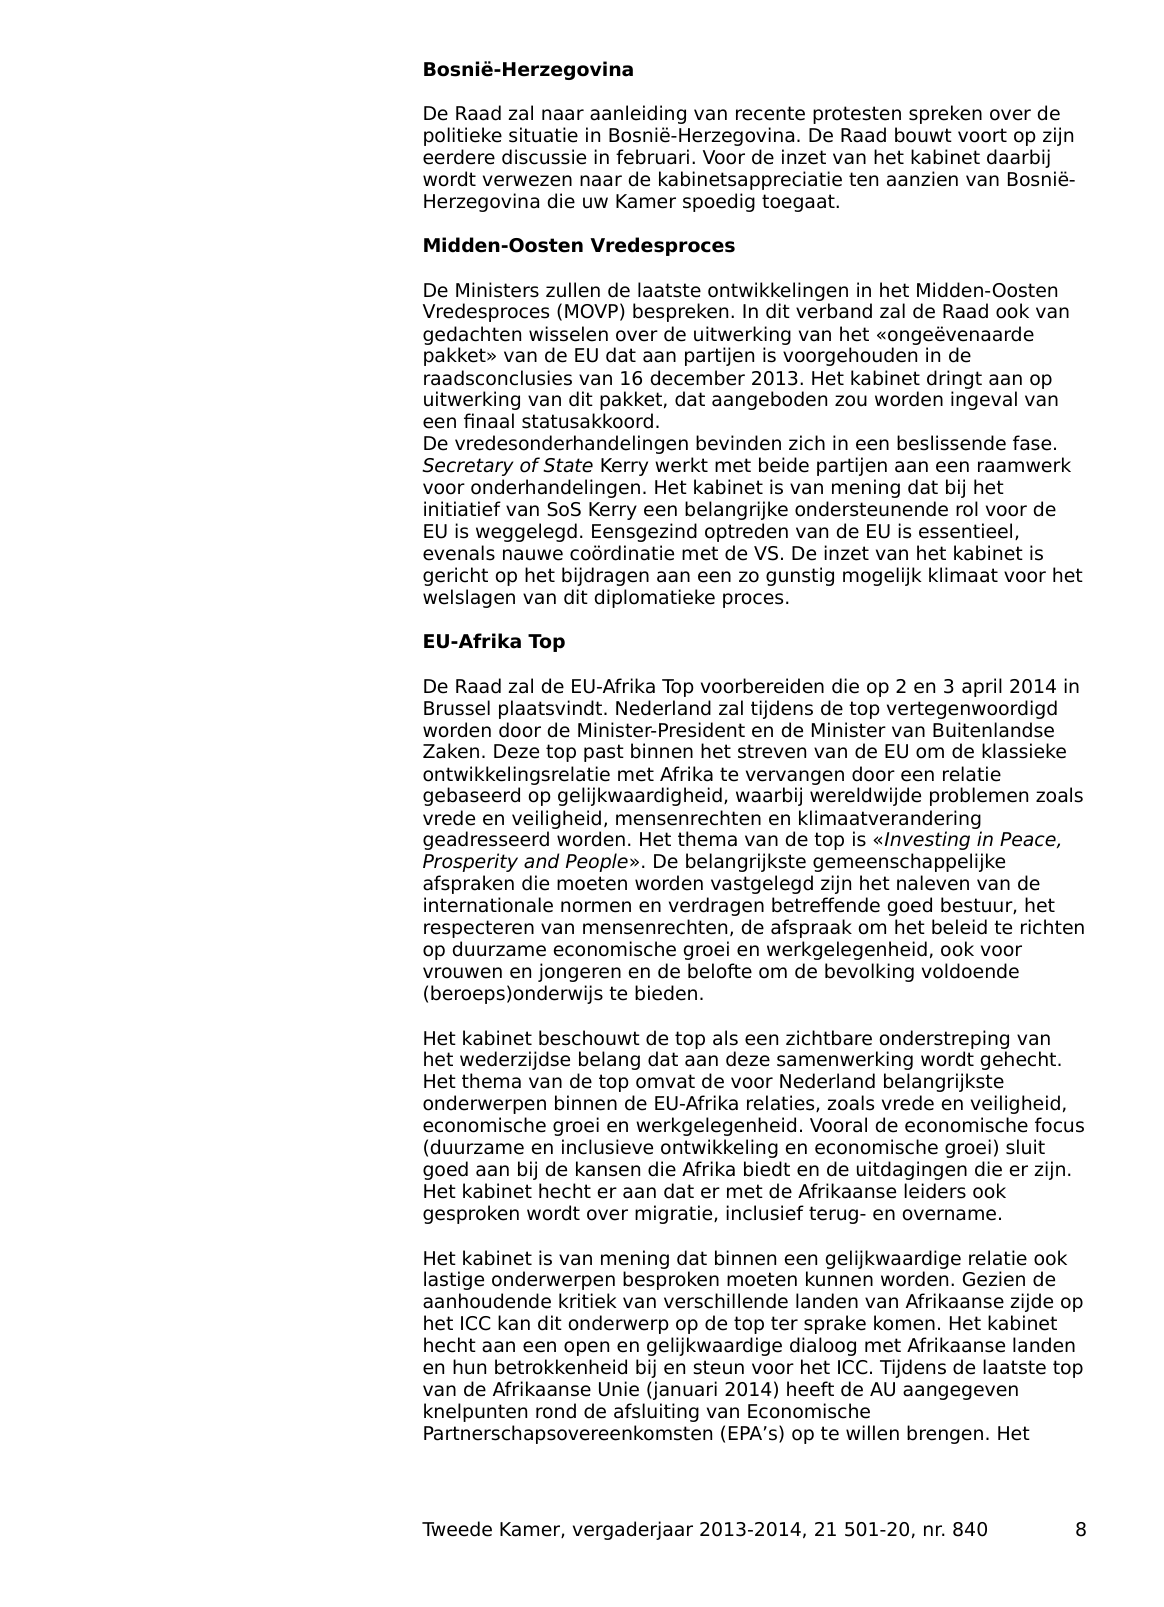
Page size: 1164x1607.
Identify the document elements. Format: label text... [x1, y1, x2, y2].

subtitle Midden-Oosten Vredesproces [422, 235, 1087, 257]
subtitle EU-Afrika Top [422, 631, 1087, 653]
text Het kabinet is van mening dat binnen een gelijkwaardige relatie ook lastige onderwerpen besproken moeten kunnen worden. Gezien de aanhoudende kritiek van verschillende landen van Afrikaanse zijde op het ICC kan dit onderwerp op de top ter sprake komen. Het kabinet hecht aan een open en gelijkwaardige dialoog met Afrikaanse landen en hun betrokkenheid bij en steun voor het ICC. Tijdens de laatste top van de Afrikaanse Unie (januari 2014) heeft de AU aangegeven knelpunten rond de afsluiting van Economische Partnerschapsovereenkomsten (EPA’s) op te willen brengen. Het [422, 1247, 1087, 1445]
text De Raad zal de EU-Afrika Top voorbereiden die op 2 en 3 april 2014 in Brussel plaatsvindt. Nederland zal tijdens de top vertegenwoordigd worden door de Minister-President en de Minister van Buitenlandse Zaken. Deze top past binnen het streven van de EU om de klassieke ontwikkelingsrelatie met Afrika te vervangen door een relatie gebaseerd op gelijkwaardigheid, waarbij wereldwijde problemen zoals vrede en veiligheid, mensenrechten en klimaatverandering geadresseerd worden. Het thema van de top is «Investing in Peace, Prosperity and People». De belangrijkste gemeenschappelijke afspraken die moeten worden vastgelegd zijn het naleven van de internationale normen en verdragen betreffende goed bestuur, het respecteren van mensenrechten, de afspraak om het beleid te richten op duurzame economische groei en werkgelegenheid, ook voor vrouwen en jongeren en de belofte om de bevolking voldoende (beroeps)onderwijs te bieden. [422, 676, 1087, 1005]
subtitle Bosnië-Herzegovina [422, 59, 1087, 81]
text De vredesonderhandelingen bevinden zich in een beslissende fase. Secretary of State Kerry werkt met beide partijen aan een raamwerk voor onderhandelingen. Het kabinet is van mening dat bij het initiatief van SoS Kerry een belangrijke ondersteunende rol voor de EU is weggelegd. Eensgezind optreden van de EU is essentieel, evenals nauwe coördinatie met de VS. De inzet van het kabinet is gericht op het bijdragen aan een zo gunstig mogelijk klimaat voor het welslagen van dit diplomatieke proces. [422, 433, 1087, 609]
text Het kabinet beschouwt de top als een zichtbare onderstreping van het wederzijdse belang dat aan deze samenwerking wordt gehecht. Het thema van de top omvat de voor Nederland belangrijkste onderwerpen binnen de EU-Afrika relaties, zoals vrede en veiligheid, economische groei en werkgelegenheid. Vooral de economische focus (duurzame en inclusieve ontwikkeling en economische groei) sluit goed aan bij de kansen die Afrika biedt en de uitdagingen die er zijn. Het kabinet hecht er aan dat er met de Afrikaanse leiders ook gesproken wordt over migratie, inclusief terug- en overname. [422, 1027, 1087, 1225]
text De Ministers zullen de laatste ontwikkelingen in het Midden-Oosten Vredesproces (MOVP) bespreken. In dit verband zal de Raad ook van gedachten wisselen over de uitwerking van het «ongeëvenaarde pakket» van de EU dat aan partijen is voorgehouden in de raadsconclusies van 16 december 2013. Het kabinet dringt aan op uitwerking van dit pakket, dat aangeboden zou worden ingeval van een finaal statusakkoord. [422, 279, 1087, 433]
text De Raad zal naar aanleiding van recente protesten spreken over de politieke situatie in Bosnië-Herzegovina. De Raad bouwt voort op zijn eerdere discussie in februari. Voor de inzet van het kabinet daarbij wordt verwezen naar de kabinetsappreciatie ten aanzien van Bosnië-Herzegovina die uw Kamer spoedig toegaat. [422, 103, 1087, 213]
